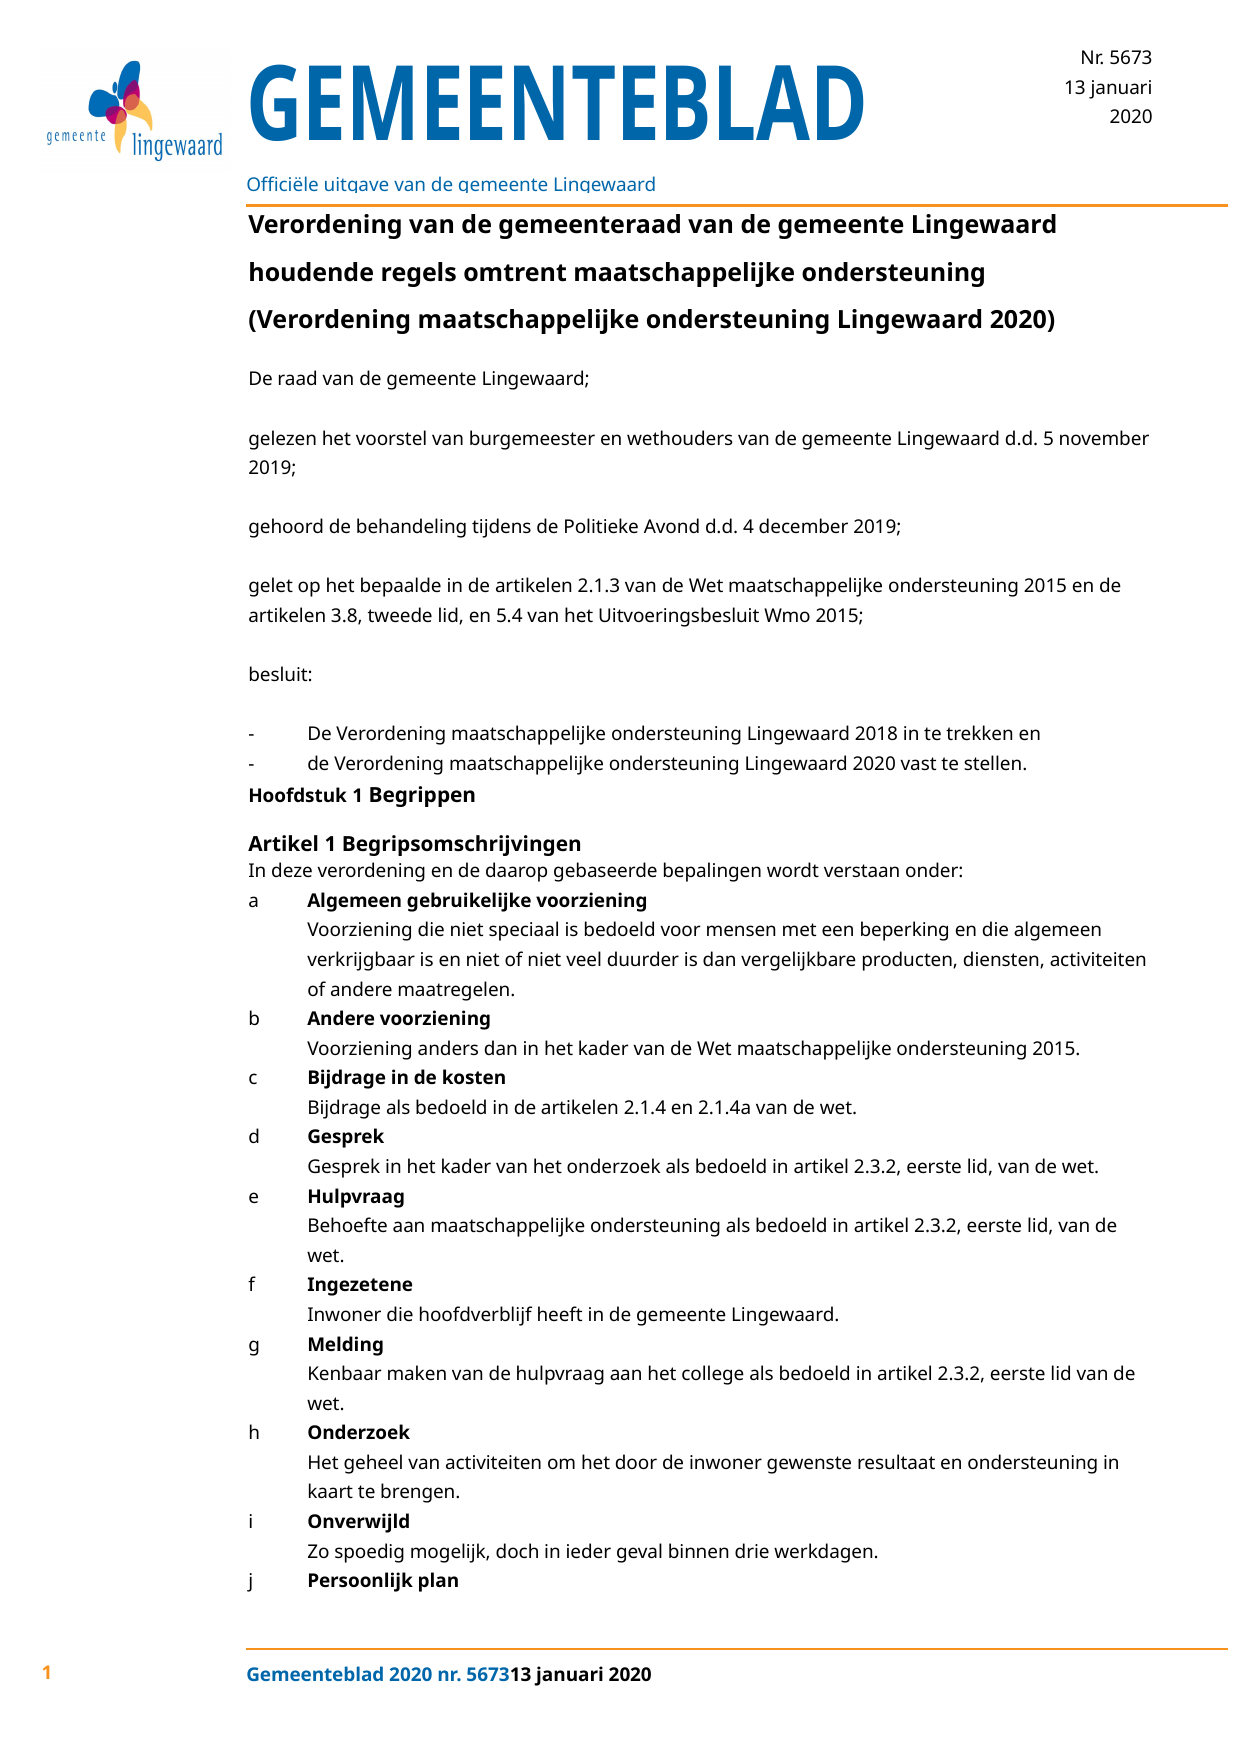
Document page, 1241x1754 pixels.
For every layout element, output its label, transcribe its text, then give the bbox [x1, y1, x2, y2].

list Onverwijld [248, 1508, 1152, 1534]
list Gesprek [248, 1124, 1152, 1149]
text Verordening van de gemeenteraad van de gemeente Lingewaard houdende regels omtrent maatschappelijke ondersteuning (Verordening maatschappelijke ondersteuning Lingewaard 2020) [248, 207, 1152, 336]
list Bijdrage als bedoeld in de artikelen 2.1.4 en 2.1.4a van de wet. [248, 1094, 1152, 1120]
text gehoord de behandeling tijdens de Politieke Avond d.d. 4 december 2019; [248, 513, 1152, 539]
text De raad van de gemeente Lingewaard; [248, 366, 1152, 391]
text besluit: [248, 661, 1152, 687]
list Voorziening anders dan in het kader van de Wet maatschappelijke ondersteuning 2015. [248, 1035, 1152, 1061]
text Artikel 1 Begripsomschrijvingen [248, 829, 1152, 857]
picture [41, 47, 231, 172]
list Voorziening die niet speciaal is bedoeld voor mensen met een beperking en die algemeen verkrijgbaar is en niet of niet veel duurder is dan vergelijkbare producten, diensten, activiteiten of andere maatregelen. [248, 917, 1152, 1001]
list Algemeen gebruikelijke voorziening [248, 887, 1152, 913]
list Zo spoedig mogelijk, doch in ieder geval binnen drie werkdagen. [248, 1538, 1152, 1563]
list Andere voorziening [248, 1005, 1152, 1031]
list Kenbaar maken van de hulpvraag aan het college als bedoeld in artikel 2.3.2, eerste lid van de wet. [248, 1360, 1152, 1416]
list Ingezetene [248, 1272, 1152, 1297]
list Gesprek in het kader van het onderzoek als bedoeld in artikel 2.3.2, eerste lid, van de wet. [248, 1153, 1152, 1179]
list Persoonlijk plan [248, 1567, 1152, 1593]
text In deze verordening en de daarop gebaseerde bepalingen wordt verstaan onder: [248, 857, 1152, 883]
text Hoofdstuk 1 Begrippen [248, 780, 1152, 808]
list Onderzoek [248, 1419, 1152, 1445]
list De Verordening maatschappelijke ondersteuning Lingewaard 2018 in te trekken en [248, 721, 1152, 746]
list Het geheel van activiteiten om het door de inwoner gewenste resultaat en ondersteuning in kaart te brengen. [248, 1449, 1152, 1504]
text gelet op het bepaalde in de artikelen 2.1.3 van de Wet maatschappelijke ondersteuning 2015 en de artikelen 3.8, tweede lid, en 5.4 van het Uitvoeringsbesluit Wmo 2015; [248, 573, 1152, 628]
list Behoefte aan maatschappelijke ondersteuning als bedoeld in artikel 2.3.2, eerste lid, van de wet. [248, 1212, 1152, 1268]
list Hulpvraag [248, 1183, 1152, 1208]
list Bijdrage in de kosten [248, 1064, 1152, 1090]
list Inwoner die hoofdverblijf heeft in de gemeente Lingewaard. [248, 1301, 1152, 1327]
list Melding [248, 1331, 1152, 1356]
text gelezen het voorstel van burgemeester en wethouders van de gemeente Lingewaard d.d. 5 november 2019; [248, 425, 1152, 480]
list de Verordening maatschappelijke ondersteuning Lingewaard 2020 vast te stellen. [248, 750, 1152, 776]
